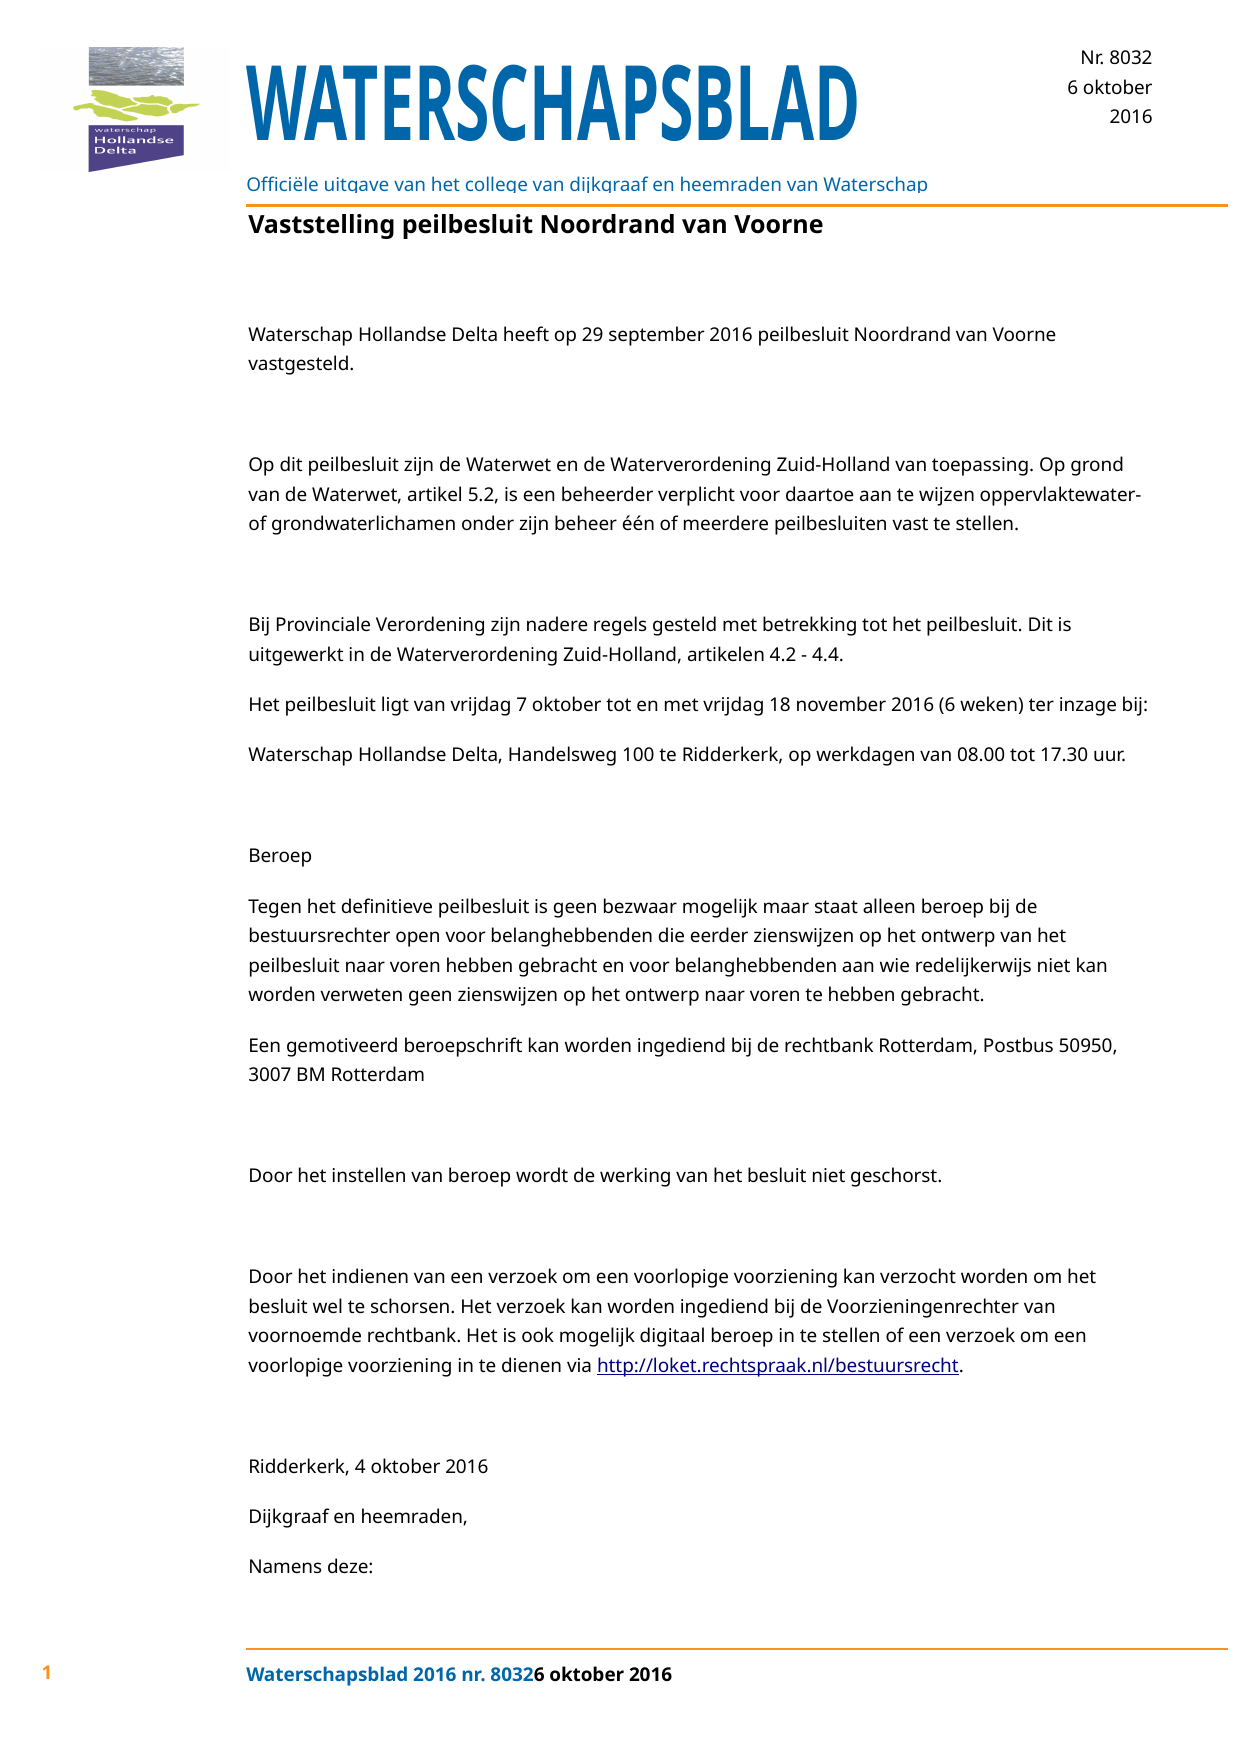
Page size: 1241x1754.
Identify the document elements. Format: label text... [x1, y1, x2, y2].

picture [41, 47, 231, 172]
text Namens deze: [248, 1554, 1152, 1579]
text Beroep [248, 842, 1152, 868]
text Het peilbesluit ligt van vrijdag 7 oktober tot en met vrijdag 18 november 2016 (6 weken) ter inzage bij: [248, 691, 1152, 717]
text Door het indienen van een verzoek om een voorlopige voorziening kan verzocht worden om het besluit wel te schorsen. Het verzoek kan worden ingediend bij de Voorzieningenrechter van voornoemde rechtbank. Het is ook mogelijk digitaal beroep in te stellen of een verzoek om een voorlopige voorziening in te dienen via http://loket.rechtspraak.nl/bestuursrecht. [248, 1263, 1152, 1378]
text Waterschap Hollandse Delta heeft op 29 september 2016 peilbesluit Noordrand van Voorne vastgesteld. [248, 321, 1152, 376]
text Vaststelling peilbesluit Noordrand van Voorne [248, 207, 1152, 241]
text Een gemotiveerd beroepschrift kan worden ingediend bij de rechtbank Rotterdam, Postbus 50950, 3007 BM Rotterdam [248, 1032, 1152, 1087]
text Door het instellen van beroep wordt de werking van het besluit niet geschorst. [248, 1162, 1152, 1188]
text Tegen het definitieve peilbesluit is geen bezwaar mogelijk maar staat alleen beroep bij de bestuursrechter open voor belanghebbenden die eerder zienswijzen op het ontwerp van het peilbesluit naar voren hebben gebracht en voor belanghebbenden aan wie redelijkerwijs niet kan worden verweten geen zienswijzen op het ontwerp naar voren te hebben gebracht. [248, 893, 1152, 1007]
text Op dit peilbesluit zijn de Waterwet en de Waterverordening Zuid-Holland van toepassing. Op grond van de Waterwet, artikel 5.2, is een beheerder verplicht voor daartoe aan te wijzen oppervlaktewater- of grondwaterlichamen onder zijn beheer één of meerdere peilbesluiten vast te stellen. [248, 451, 1152, 536]
text Bij Provinciale Verordening zijn nadere regels gesteld met betrekking tot het peilbesluit. Dit is uitgewerkt in de Waterverordening Zuid-Holland, artikelen 4.2 - 4.4. [248, 611, 1152, 666]
text Ridderkerk, 4 oktober 2016 [248, 1453, 1152, 1478]
text Dijkgraaf en heemraden, [248, 1503, 1152, 1529]
text Waterschap Hollandse Delta, Handelsweg 100 te Ridderkerk, op werkdagen van 08.00 tot 17.30 uur. [248, 742, 1152, 767]
